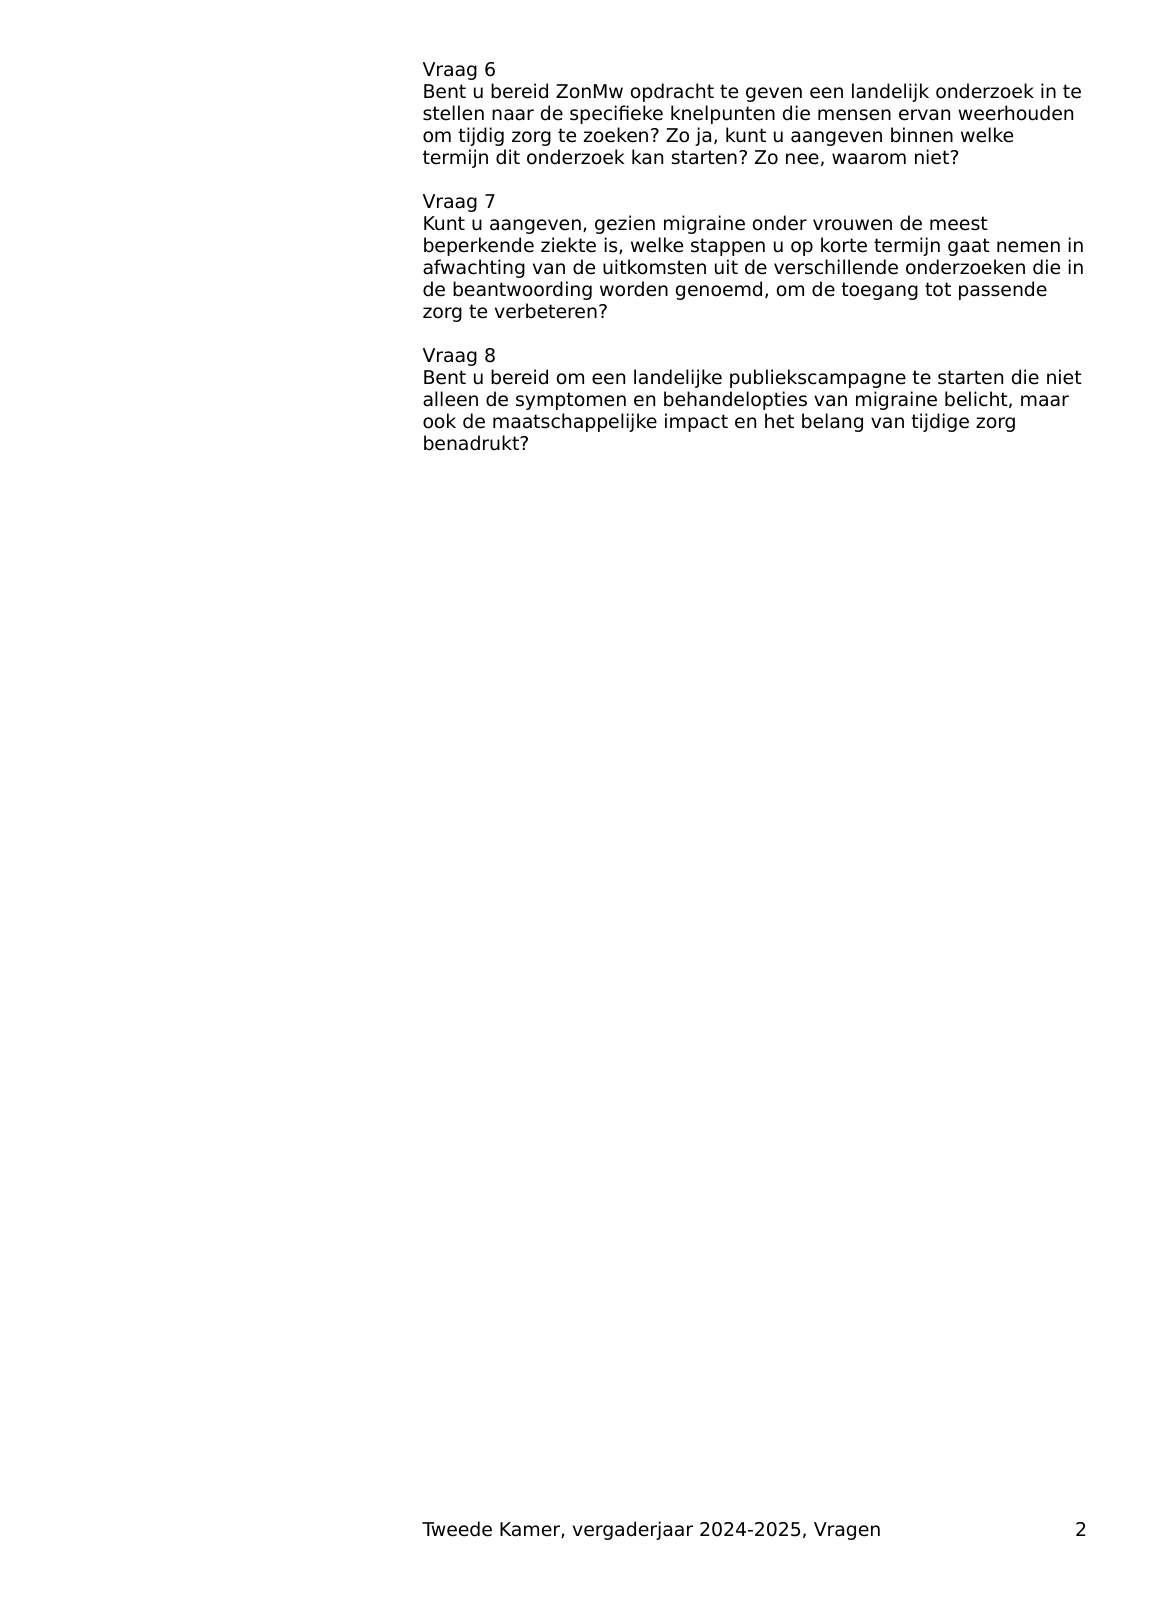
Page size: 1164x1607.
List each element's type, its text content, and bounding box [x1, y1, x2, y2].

text Vraag 6 [422, 59, 1087, 81]
text Kunt u aangeven, gezien migraine onder vrouwen de meest beperkende ziekte is, welke stappen u op korte termijn gaat nemen in afwachting van de uitkomsten uit de verschillende onderzoeken die in de beantwoording worden genoemd, om de toegang tot passende zorg te verbeteren? [422, 213, 1087, 323]
text Bent u bereid ZonMw opdracht te geven een landelijk onderzoek in te stellen naar de specifieke knelpunten die mensen ervan weerhouden om tijdig zorg te zoeken? Zo ja, kunt u aangeven binnen welke termijn dit onderzoek kan starten? Zo nee, waarom niet? [422, 81, 1087, 169]
text Bent u bereid om een landelijke publiekscampagne te starten die niet alleen de symptomen en behandelopties van migraine belicht, maar ook de maatschappelijke impact en het belang van tijdige zorg benadrukt? [422, 367, 1087, 455]
text Vraag 8 [422, 345, 1087, 367]
text Vraag 7 [422, 191, 1087, 213]
